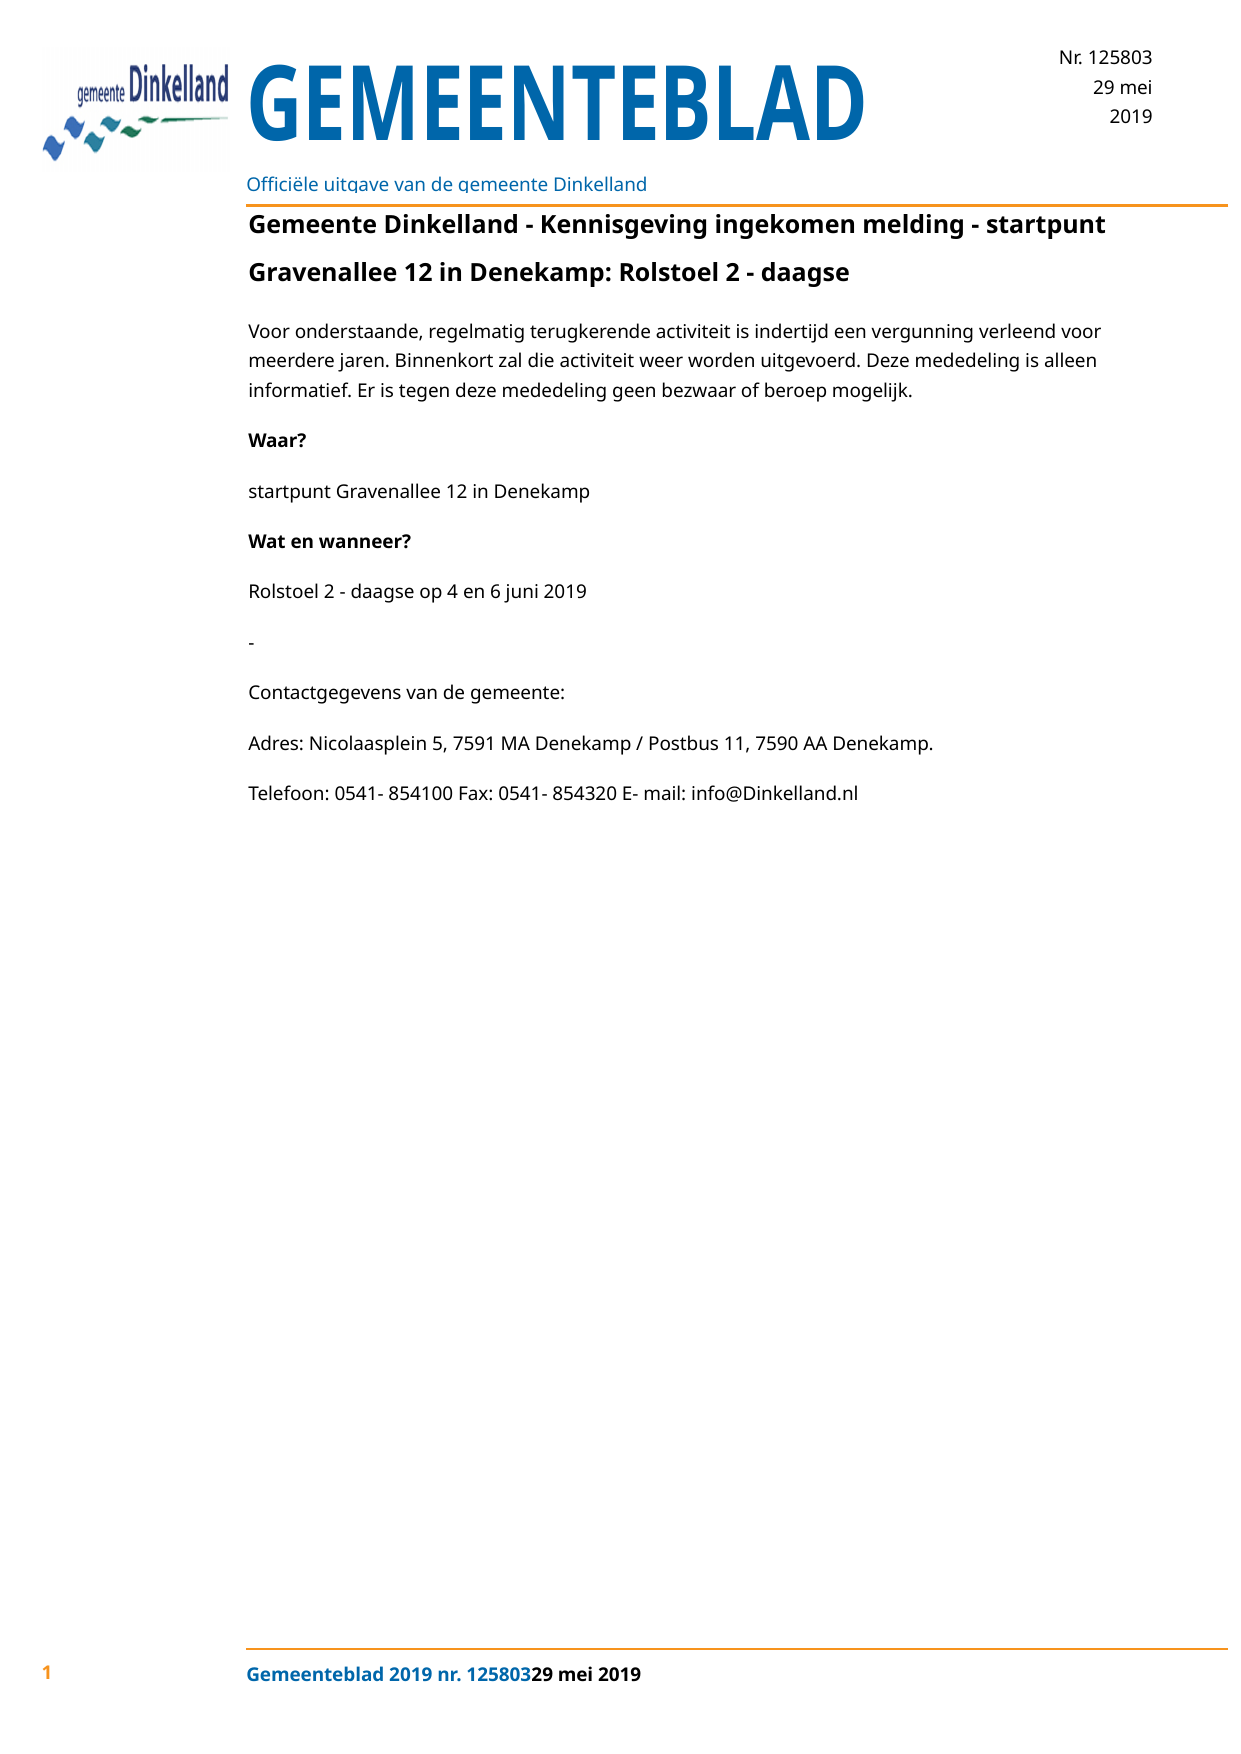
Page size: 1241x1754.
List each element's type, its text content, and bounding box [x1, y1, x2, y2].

text Wat en wanneer? [248, 528, 1152, 554]
text Rolstoel 2 - daagse op 4 en 6 juni 2019 [248, 579, 1152, 604]
text Contactgegevens van de gemeente: [248, 679, 1152, 705]
text Adres: Nicolaasplein 5, 7591 MA Denekamp / Postbus 11, 7590 AA Denekamp. [248, 730, 1152, 756]
text - [248, 629, 1152, 655]
text Telefoon: 0541- 854100 Fax: 0541- 854320 E- mail: info@Dinkelland.nl [248, 780, 1152, 806]
picture [41, 47, 231, 172]
text Waar? [248, 427, 1152, 453]
text Voor onderstaande, regelmatig terugkerende activiteit is indertijd een vergunning verleend voor meerdere jaren. Binnenkort zal die activiteit weer worden uitgevoerd. Deze mededeling is alleen informatief. Er is tegen deze mededeling geen bezwaar of beroep mogelijk. [248, 318, 1152, 403]
text Gemeente Dinkelland - Kennisgeving ingekomen melding - startpunt Gravenallee 12 in Denekamp: Rolstoel 2 - daagse [248, 207, 1152, 288]
text startpunt Gravenallee 12 in Denekamp [248, 478, 1152, 504]
